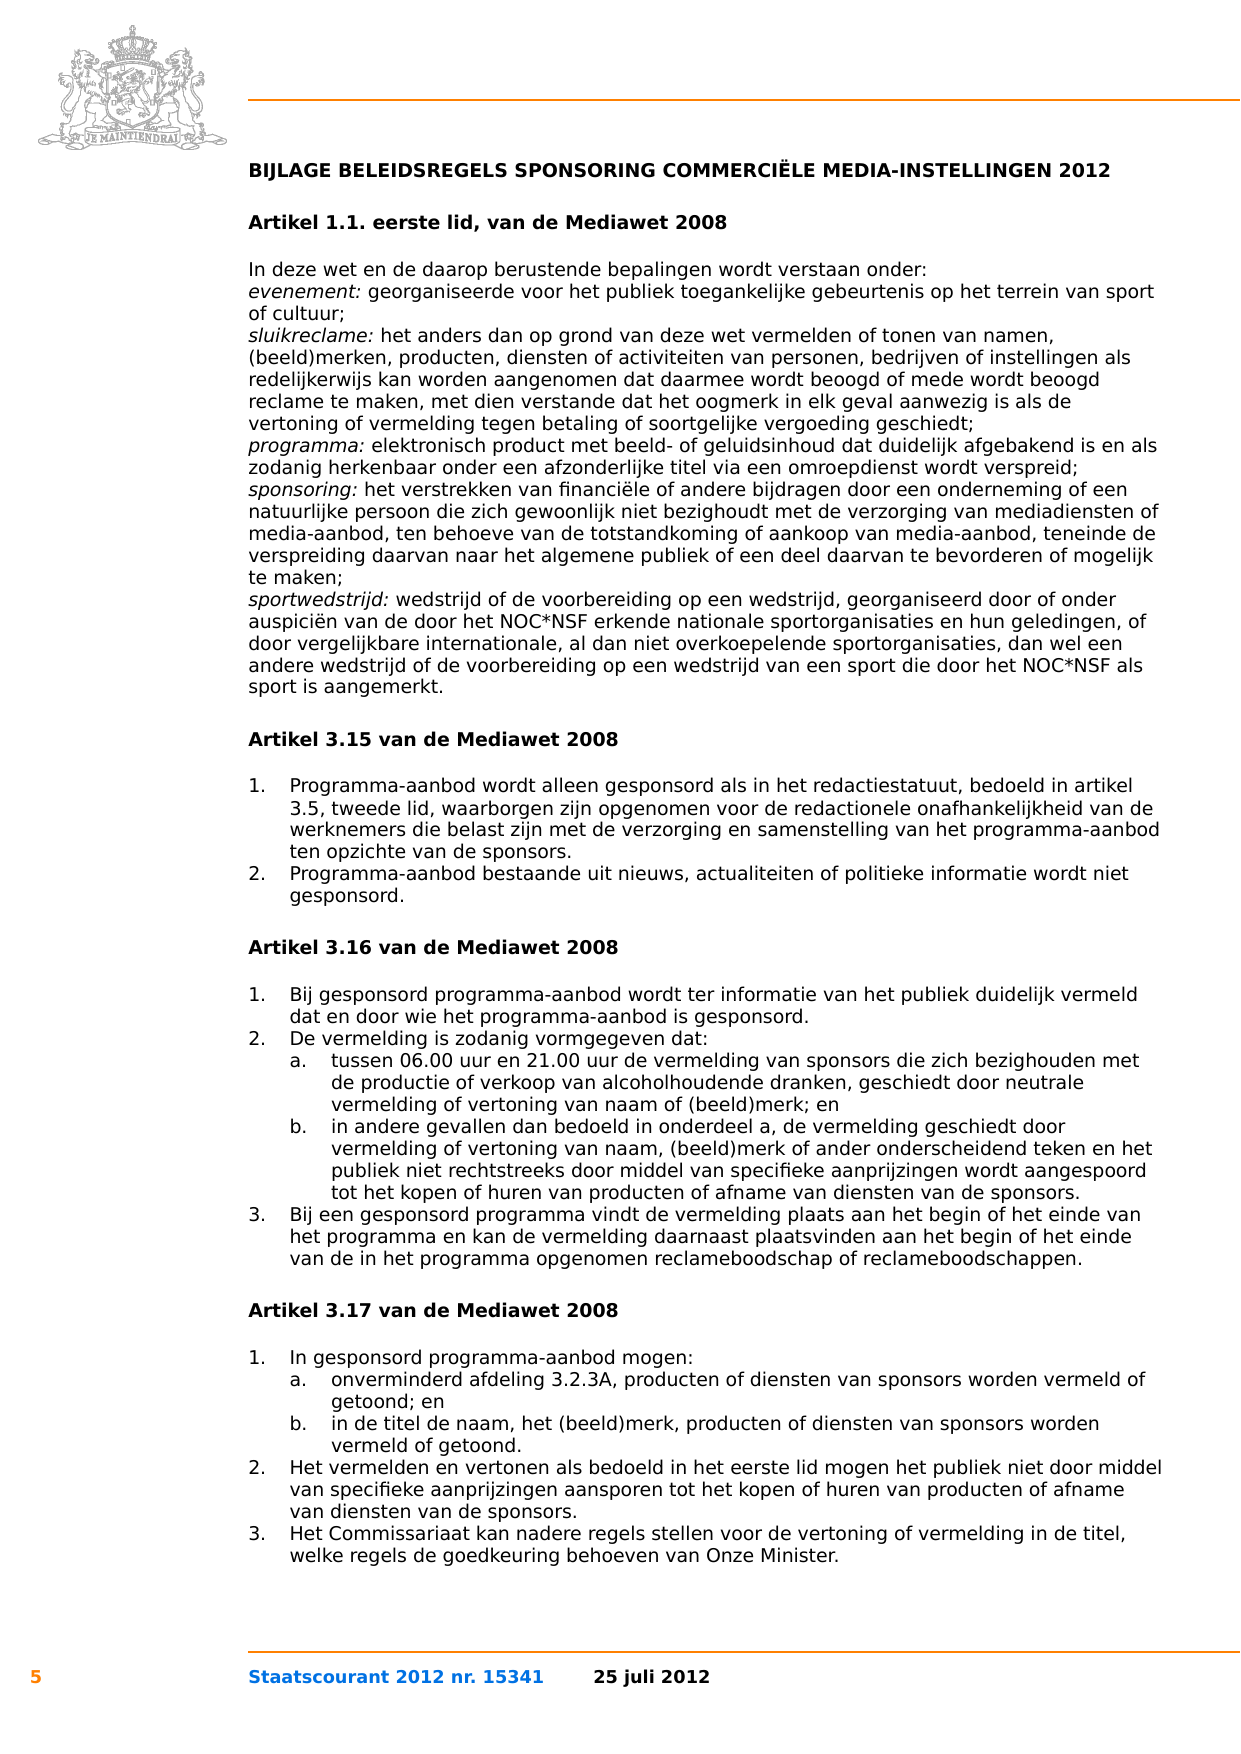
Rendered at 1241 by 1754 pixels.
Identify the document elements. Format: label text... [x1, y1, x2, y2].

text 3. Het Commissariaat kan nadere regels stellen voor de vertoning of vermelding in de titel, welke regels de goedkeuring behoeven van Onze Minister. [248, 1523, 1163, 1567]
subtitle Artikel 3.15 van de Mediawet 2008 [248, 728, 1163, 750]
text 2. De vermelding is zodanig vormgegeven dat: [248, 1028, 1163, 1050]
text b. in de titel de naam, het (beeld)merk, producten of diensten van sponsors worden vermeld of getoond. [289, 1413, 1163, 1457]
picture [38, 25, 227, 150]
text evenement: georganiseerde voor het publiek toegankelijke gebeurtenis op het terrein van sport of cultuur; [248, 281, 1163, 325]
text programma: elektronisch product met beeld- of geluidsinhoud dat duidelijk afgebakend is en als zodanig herkenbaar onder een afzonderlijke titel via een omroepdienst wordt verspreid; [248, 435, 1163, 479]
text 2. Het vermelden en vertonen als bedoeld in het eerste lid mogen het publiek niet door middel van specifieke aanprijzingen aansporen tot het kopen of huren van producten of afname van diensten van de sponsors. [248, 1457, 1163, 1523]
text sportwedstrijd: wedstrijd of de voorbereiding op een wedstrijd, georganiseerd door of onder auspiciën van de door het NOC*NSF erkende nationale sportorganisaties en hun geledingen, of door vergelijkbare internationale, al dan niet overkoepelende sportorganisaties, dan wel een andere wedstrijd of de voorbereiding op een wedstrijd van een sport die door het NOC*NSF als sport is aangemerkt. [248, 588, 1163, 698]
subtitle BIJLAGE BELEIDSREGELS SPONSORING COMMERCIËLE MEDIA-INSTELLINGEN 2012 [248, 160, 1163, 182]
text 2. Programma-aanbod bestaande uit nieuws, actualiteiten of politieke informatie wordt niet gesponsord. [248, 863, 1163, 907]
text sponsoring: het verstrekken van financiële of andere bijdragen door een onderneming of een natuurlijke persoon die zich gewoonlijk niet bezighoudt met de verzorging van mediadiensten of media-aanbod, ten behoeve van de totstandkoming of aankoop van media-aanbod, teneinde de verspreiding daarvan naar het algemene publiek of een deel daarvan te bevorderen of mogelijk te maken; [248, 479, 1163, 588]
text b. in andere gevallen dan bedoeld in onderdeel a, de vermelding geschiedt door vermelding of vertoning van naam, (beeld)merk of ander onderscheidend teken en het publiek niet rechtstreeks door middel van specifieke aanprijzingen wordt aangespoord tot het kopen of huren van producten of afname van diensten van de sponsors. [289, 1116, 1163, 1204]
text sluikreclame: het anders dan op grond van deze wet vermelden of tonen van namen, (beeld)merken, producten, diensten of activiteiten van personen, bedrijven of instellingen als redelijkerwijs kan worden aangenomen dat daarmee wordt beoogd of mede wordt beoogd reclame te maken, met dien verstande dat het oogmerk in elk geval aanwezig is als de vertoning of vermelding tegen betaling of soortgelijke vergoeding geschiedt; [248, 325, 1163, 435]
text 1. In gesponsord programma-aanbod mogen: [248, 1347, 1163, 1369]
text a. tussen 06.00 uur en 21.00 uur de vermelding van sponsors die zich bezighouden met de productie of verkoop van alcoholhoudende dranken, geschiedt door neutrale vermelding of vertoning van naam of (beeld)merk; en [289, 1050, 1163, 1116]
subtitle Artikel 3.17 van de Mediawet 2008 [248, 1300, 1163, 1322]
text 1. Bij gesponsord programma-aanbod wordt ter informatie van het publiek duidelijk vermeld dat en door wie het programma-aanbod is gesponsord. [248, 984, 1163, 1028]
text a. onverminderd afdeling 3.2.3A, producten of diensten van sponsors worden vermeld of getoond; en [289, 1369, 1163, 1413]
subtitle Artikel 3.16 van de Mediawet 2008 [248, 937, 1163, 959]
text In deze wet en de daarop berustende bepalingen wordt verstaan onder: [248, 259, 1163, 281]
subtitle Artikel 1.1. eerste lid, van de Mediawet 2008 [248, 212, 1163, 234]
text 3. Bij een gesponsord programma vindt de vermelding plaats aan het begin of het einde van het programma en kan de vermelding daarnaast plaatsvinden aan het begin of het einde van de in het programma opgenomen reclameboodschap of reclameboodschappen. [248, 1204, 1163, 1270]
text 1. Programma-aanbod wordt alleen gesponsord als in het redactiestatuut, bedoeld in artikel 3.5, tweede lid, waarborgen zijn opgenomen voor de redactionele onafhankelijkheid van de werknemers die belast zijn met de verzorging en samenstelling van het programma-aanbod ten opzichte van de sponsors. [248, 775, 1163, 863]
